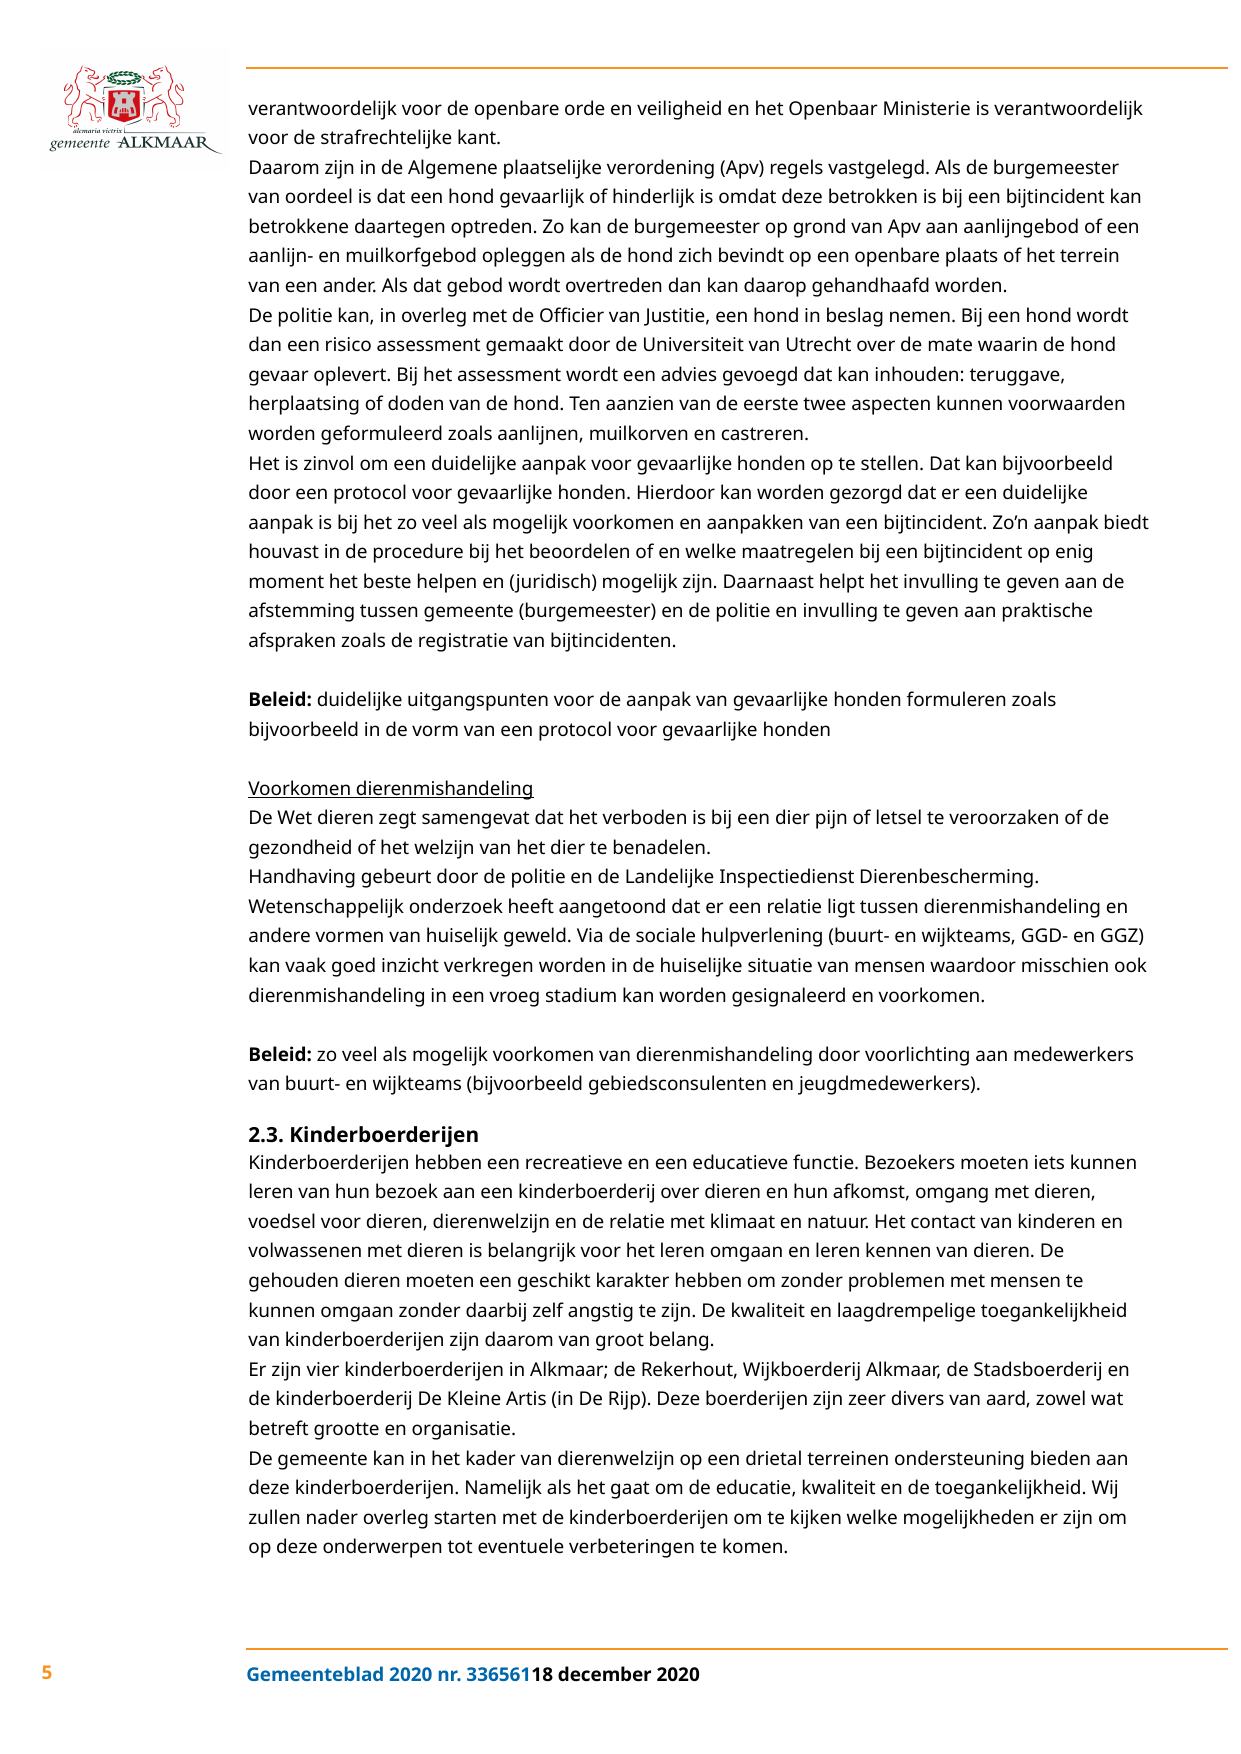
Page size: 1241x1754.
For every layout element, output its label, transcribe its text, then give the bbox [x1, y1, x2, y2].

text Handhaving gebeurt door de politie en de Landelijke Inspectiedienst Dierenbescherming. Wetenschappelijk onderzoek heeft aangetoond dat er een relatie ligt tussen dierenmishandeling en andere vormen van huiselijk geweld. Via de sociale hulpverlening (buurt- en wijkteams, GGD- en GGZ) kan vaak goed inzicht verkregen worden in de huiselijke situatie van mensen waardoor misschien ook dierenmishandeling in een vroeg stadium kan worden gesignaleerd en voorkomen. [248, 863, 1152, 1007]
text De gemeente kan in het kader van dierenwelzijn op een drietal terreinen ondersteuning bieden aan deze kinderboerderijen. Namelijk als het gaat om de educatie, kwaliteit en de toegankelijkheid. Wij zullen nader overleg starten met de kinderboerderijen om te kijken welke mogelijkheden er zijn om op deze onderwerpen tot eventuele verbeteringen te komen. [248, 1445, 1152, 1559]
text Er zijn vier kinderboerderijen in Alkmaar; de Rekerhout, Wijkboerderij Alkmaar, de Stadsboerderij en de kinderboerderij De Kleine Artis (in De Rijp). Deze boerderijen zijn zeer divers van aard, zowel wat betreft grootte en organisatie. [248, 1356, 1152, 1441]
table_header Beleid: zo veel als mogelijk voorkomen van dierenmishandeling door voorlichting aan medewerkers van buurt- en wijkteams (bijvoorbeeld gebiedsconsulenten en jeugdmedewerkers). [248, 1041, 1152, 1096]
text De Wet dieren zegt samengevat dat het verboden is bij een dier pijn of letsel te veroorzaken of de gezondheid of het welzijn van het dier te benadelen. [248, 804, 1152, 859]
picture [41, 47, 231, 172]
table_header Beleid: duidelijke uitgangspunten voor de aanpak van gevaarlijke honden formuleren zoals bijvoorbeeld in de vorm van een protocol voor gevaarlijke honden [248, 687, 1152, 742]
text Daarom zijn in de Algemene plaatselijke verordening (Apv) regels vastgelegd. Als de burgemeester van oordeel is dat een hond gevaarlijk of hinderlijk is omdat deze betrokken is bij een bijtincident kan betrokkene daartegen optreden. Zo kan de burgemeester op grond van Apv aan aanlijngebod of een aanlijn- en muilkorfgebod opleggen als de hond zich bevindt op een openbare plaats of het terrein van een ander. Als dat gebod wordt overtreden dan kan daarop gehandhaafd worden. [248, 154, 1152, 298]
text 2.3. Kinderboerderijen [248, 1120, 1152, 1149]
text De politie kan, in overleg met de Officier van Justitie, een hond in beslag nemen. Bij een hond wordt dan een risico assessment gemaakt door de Universiteit van Utrecht over de mate waarin de hond gevaar oplevert. Bij het assessment wordt een advies gevoegd dat kan inhouden: teruggave, herplaatsing of doden van de hond. Ten aanzien van de eerste twee aspecten kunnen voorwaarden worden geformuleerd zoals aanlijnen, muilkorven en castreren. [248, 302, 1152, 446]
text Kinderboerderijen hebben een recreatieve en een educatieve functie. Bezoekers moeten iets kunnen leren van hun bezoek aan een kinderboerderij over dieren en hun afkomst, omgang met dieren, voedsel voor dieren, dierenwelzijn en de relatie met klimaat en natuur. Het contact van kinderen en volwassenen met dieren is belangrijk voor het leren omgaan en leren kennen van dieren. De gehouden dieren moeten een geschikt karakter hebben om zonder problemen met mensen te kunnen omgaan zonder daarbij zelf angstig te zijn. De kwaliteit en laagdrempelige toegankelijkheid van kinderboerderijen zijn daarom van groot belang. [248, 1149, 1152, 1352]
text Voorkomen dierenmishandeling [248, 775, 1152, 800]
text verantwoordelijk voor de openbare orde en veiligheid en het Openbaar Ministerie is verantwoordelijk voor de strafrechtelijke kant. [248, 95, 1152, 150]
text Het is zinvol om een duidelijke aanpak voor gevaarlijke honden op te stellen. Dat kan bijvoorbeeld door een protocol voor gevaarlijke honden. Hierdoor kan worden gezorgd dat er een duidelijke aanpak is bij het zo veel als mogelijk voorkomen en aanpakken van een bijtincident. Zo’n aanpak biedt houvast in de procedure bij het beoordelen of en welke maatregelen bij een bijtincident op enig moment het beste helpen en (juridisch) mogelijk zijn. Daarnaast helpt het invulling te geven aan de afstemming tussen gemeente (burgemeester) en de politie en invulling te geven aan praktische afspraken zoals de registratie van bijtincidenten. [248, 450, 1152, 653]
